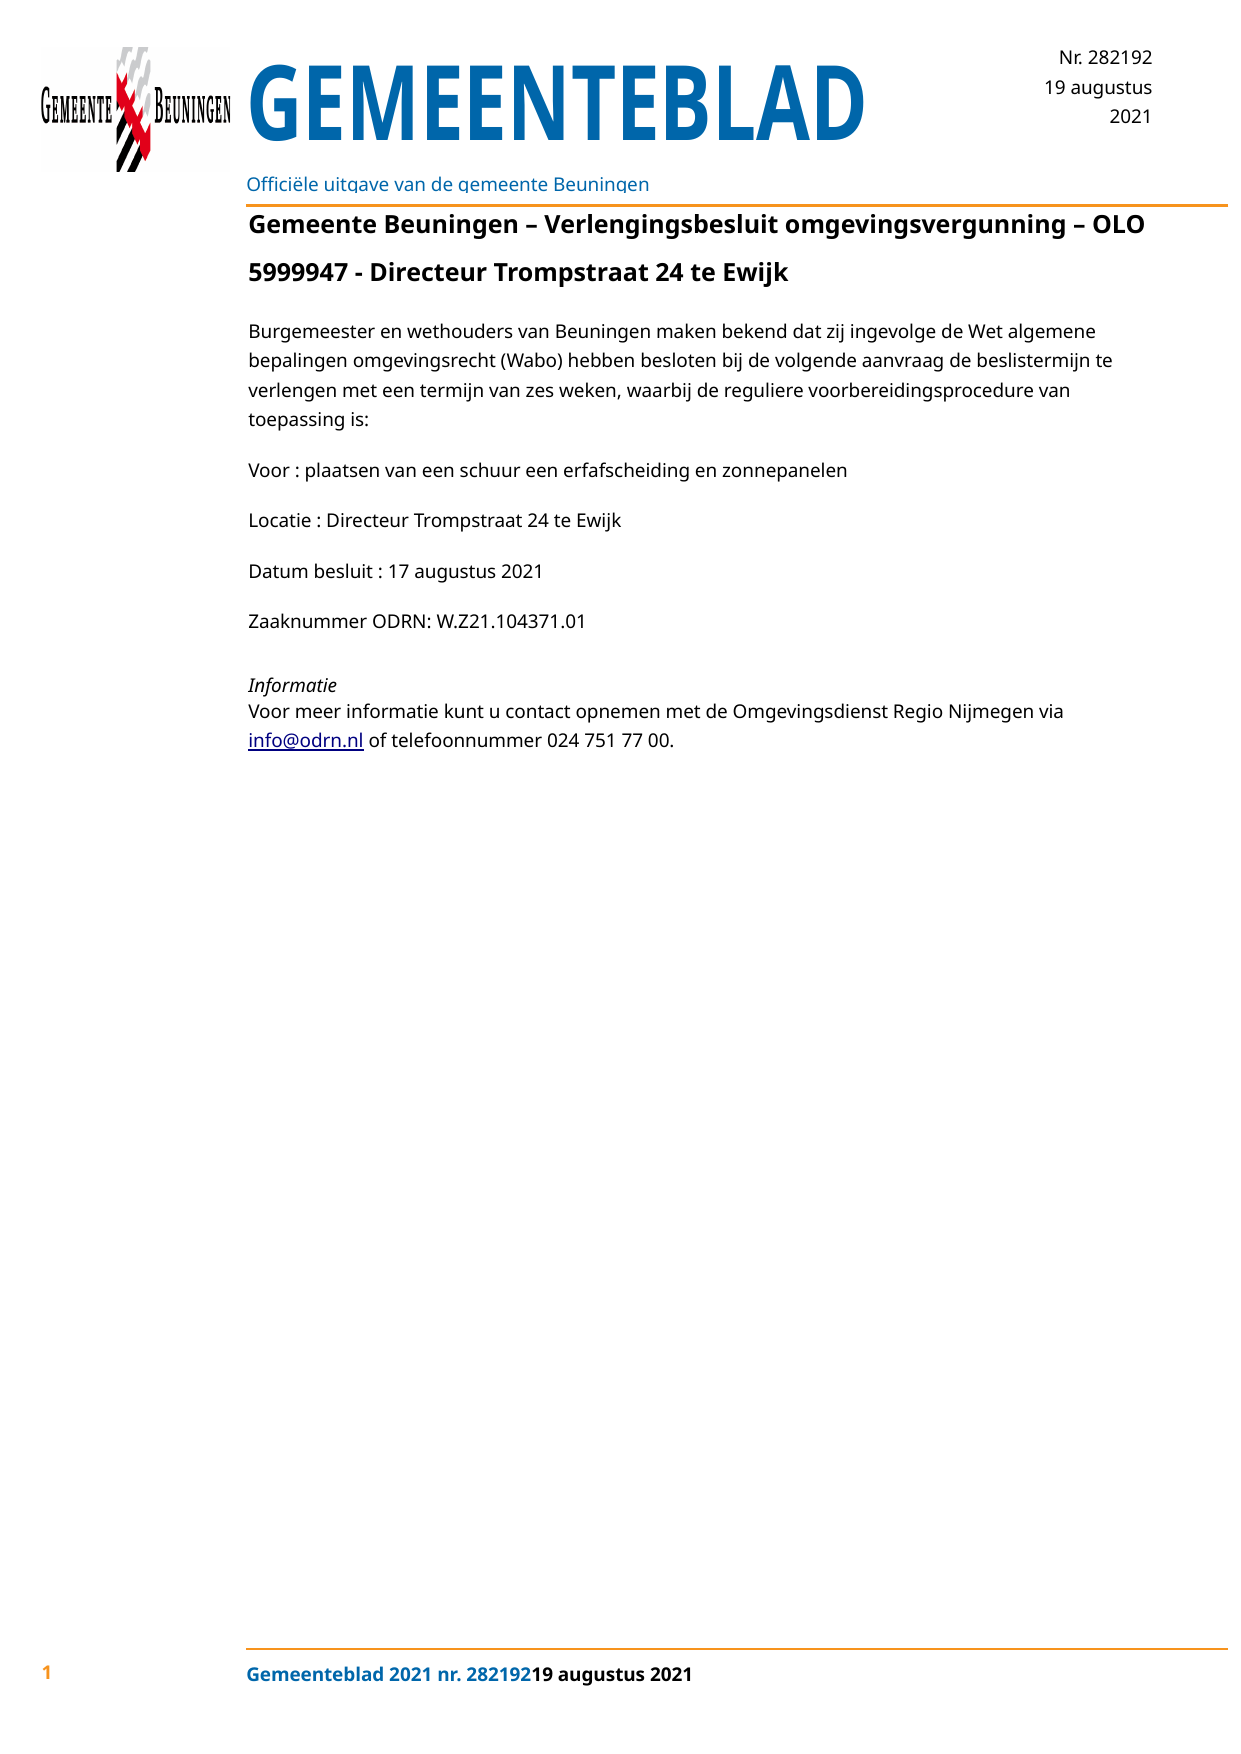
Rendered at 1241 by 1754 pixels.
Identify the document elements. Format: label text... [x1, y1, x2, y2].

text Gemeente Beuningen – Verlengingsbesluit omgevingsvergunning – OLO 5999947 - Directeur Trompstraat 24 te Ewijk [248, 207, 1152, 288]
text Zaaknummer ODRN: W.Z21.104371.01 [248, 608, 1152, 634]
text Voor meer informatie kunt u contact opnemen met de Omgevingsdienst Regio Nijmegen via info@odrn.nl of telefoonnummer 024 751 77 00. [248, 698, 1152, 753]
text Voor : plaatsen van een schuur een erfafscheiding en zonnepanelen [248, 457, 1152, 483]
text Burgemeester en wethouders van Beuningen maken bekend dat zij ingevolge de Wet algemene bepalingen omgevingsrecht (Wabo) hebben besloten bij de volgende aanvraag de beslistermijn te verlengen met een termijn van zes weken, waarbij de reguliere voorbereidingsprocedure van toepassing is: [248, 318, 1152, 432]
text Informatie [248, 672, 1152, 698]
picture [41, 47, 231, 172]
text Datum besluit : 17 augustus 2021 [248, 558, 1152, 584]
text Locatie : Directeur Trompstraat 24 te Ewijk [248, 507, 1152, 533]
